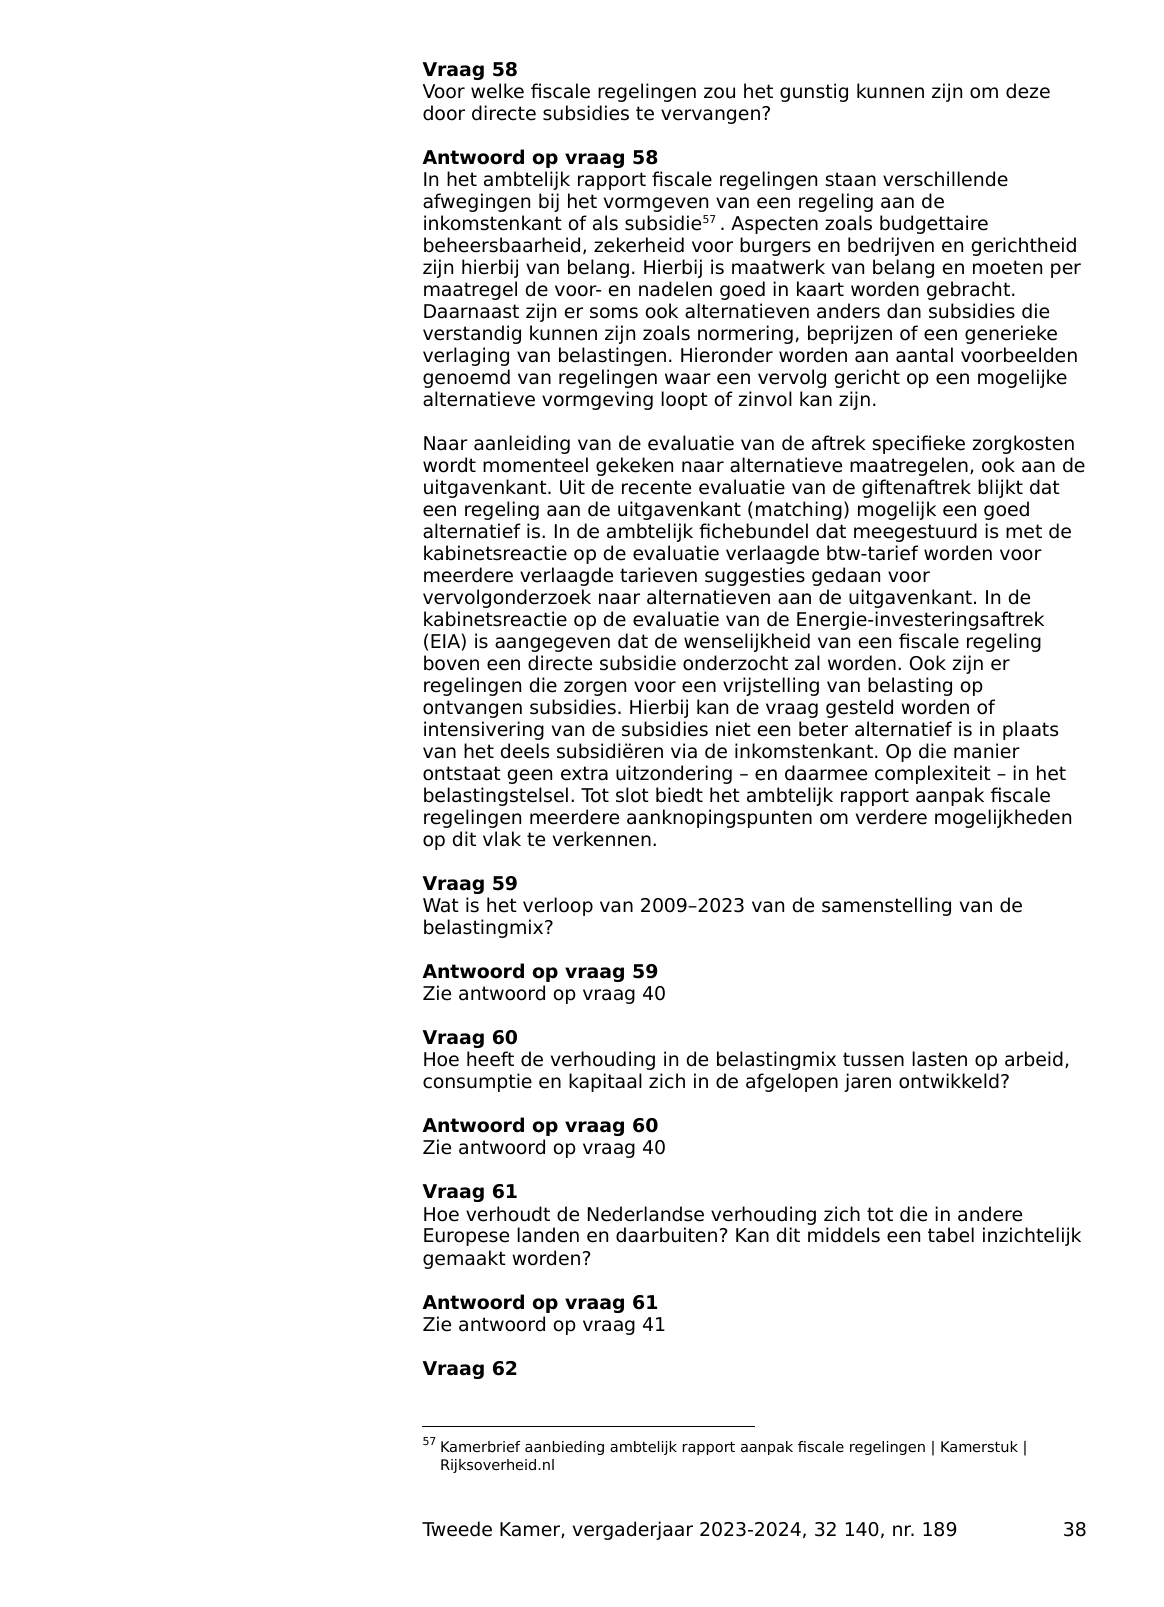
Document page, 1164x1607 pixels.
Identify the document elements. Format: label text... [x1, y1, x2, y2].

text Vraag 62 [422, 1358, 1087, 1380]
text Antwoord op vraag 61 [422, 1292, 1087, 1313]
text Zie antwoord op vraag 40 [422, 1137, 1087, 1159]
text Zie antwoord op vraag 41 [422, 1313, 1087, 1336]
text Antwoord op vraag 60 [422, 1115, 1087, 1137]
text Voor welke fiscale regelingen zou het gunstig kunnen zijn om deze door directe subsidies te vervangen? [422, 81, 1087, 125]
text Antwoord op vraag 59 [422, 961, 1087, 983]
text In het ambtelijk rapport fiscale regelingen staan verschillende afwegingen bij het vormgeven van een regeling aan de inkomstenkant of als subsidie. Aspecten zoals budgettaire beheersbaarheid, zekerheid voor burgers en bedrijven en gerichtheid zijn hierbij van belang. Hierbij is maatwerk van belang en moeten per maatregel de voor- en nadelen goed in kaart worden gebracht. Daarnaast zijn er soms ook alternatieven anders dan subsidies die verstandig kunnen zijn zoals normering, beprijzen of een generieke verlaging van belastingen. Hieronder worden aan aantal voorbeelden genoemd van regelingen waar een vervolg gericht op een mogelijke alternatieve vormgeving loopt of zinvol kan zijn. [422, 169, 1087, 411]
text Naar aanleiding van de evaluatie van de aftrek specifieke zorgkosten wordt momenteel gekeken naar alternatieve maatregelen, ook aan de uitgavenkant. Uit de recente evaluatie van de giftenaftrek blijkt dat een regeling aan de uitgavenkant (matching) mogelijk een goed alternatief is. In de ambtelijk fichebundel dat meegestuurd is met de kabinetsreactie op de evaluatie verlaagde btw-tarief worden voor meerdere verlaagde tarieven suggesties gedaan voor vervolgonderzoek naar alternatieven aan de uitgavenkant. In de kabinetsreactie op de evaluatie van de Energie-investeringsaftrek (EIA) is aangegeven dat de wenselijkheid van een fiscale regeling boven een directe subsidie onderzocht zal worden. Ook zijn er regelingen die zorgen voor een vrijstelling van belasting op ontvangen subsidies. Hierbij kan de vraag gesteld worden of intensivering van de subsidies niet een beter alternatief is in plaats van het deels subsidiëren via de inkomstenkant. Op die manier ontstaat geen extra uitzondering – en daarmee complexiteit – in het belastingstelsel. Tot slot biedt het ambtelijk rapport aanpak fiscale regelingen meerdere aanknopingspunten om verdere mogelijkheden op dit vlak te verkennen. [422, 433, 1087, 851]
text Wat is het verloop van 2009–2023 van de samenstelling van de belastingmix? [422, 895, 1087, 939]
text Zie antwoord op vraag 40 [422, 983, 1087, 1005]
text Vraag 58 [422, 59, 1087, 81]
text Hoe heeft de verhouding in de belastingmix tussen lasten op arbeid, consumptie en kapitaal zich in de afgelopen jaren ontwikkeld? [422, 1049, 1087, 1093]
text Kamerbrief aanbieding ambtelijk rapport aanpak fiscale regelingen | Kamerstuk | Rijksoverheid.nl [422, 1435, 1087, 1474]
text Antwoord op vraag 58 [422, 147, 1087, 169]
text Vraag 60 [422, 1027, 1087, 1049]
text Vraag 61 [422, 1181, 1087, 1203]
text Vraag 59 [422, 873, 1087, 895]
text Hoe verhoudt de Nederlandse verhouding zich tot die in andere Europese landen en daarbuiten? Kan dit middels een tabel inzichtelijk gemaakt worden? [422, 1203, 1087, 1269]
